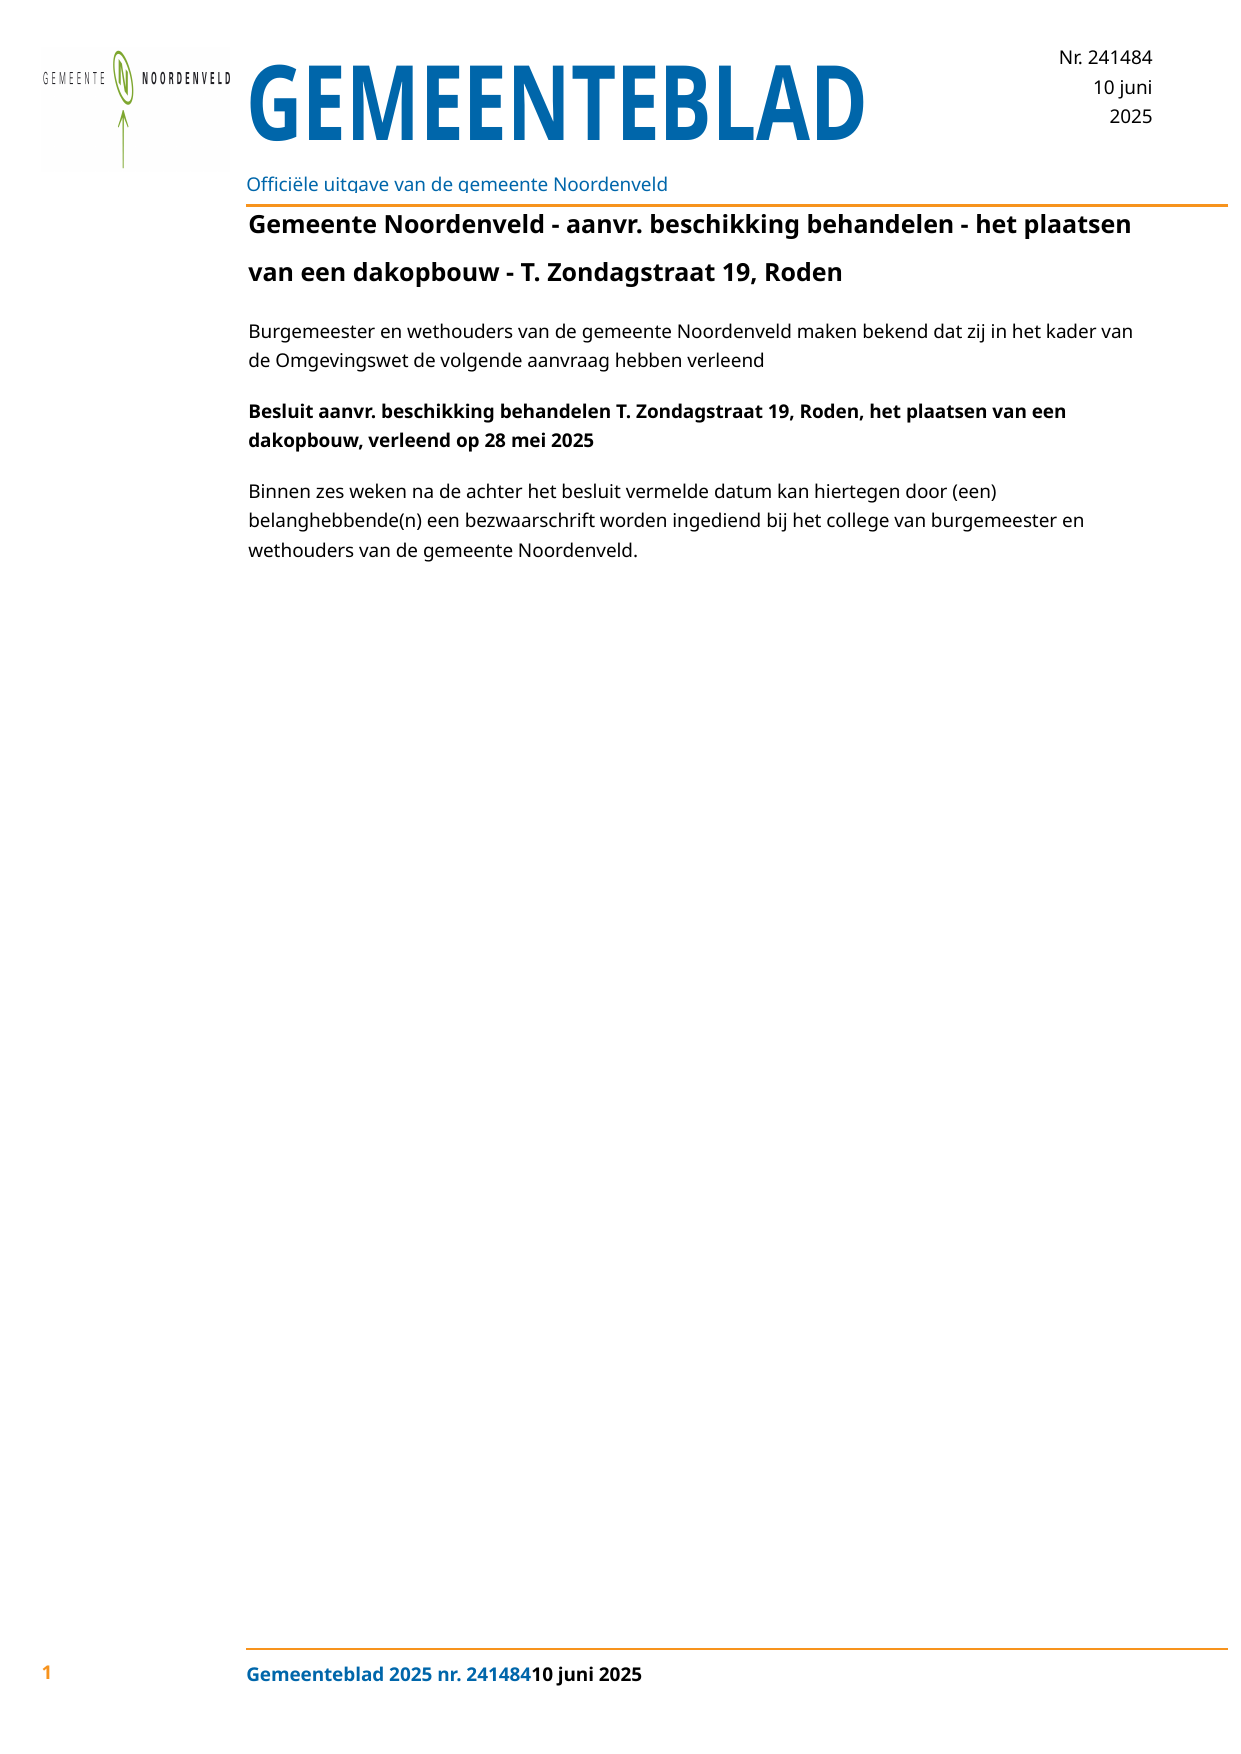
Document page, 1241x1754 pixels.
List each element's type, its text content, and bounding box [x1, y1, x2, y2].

text Gemeente Noordenveld - aanvr. beschikking behandelen - het plaatsen van een dakopbouw - T. Zondagstraat 19, Roden [248, 207, 1152, 288]
text Besluit aanvr. beschikking behandelen T. Zondagstraat 19, Roden, het plaatsen van een dakopbouw, verleend op 28 mei 2025 [248, 398, 1152, 453]
text Burgemeester en wethouders van de gemeente Noordenveld maken bekend dat zij in het kader van de Omgevingswet de volgende aanvraag hebben verleend [248, 318, 1152, 373]
text Binnen zes weken na de achter het besluit vermelde datum kan hiertegen door (een) belanghebbende(n) een bezwaarschrift worden ingediend bij het college van burgemeester en wethouders van de gemeente Noordenveld. [248, 478, 1152, 563]
picture [41, 47, 231, 172]
